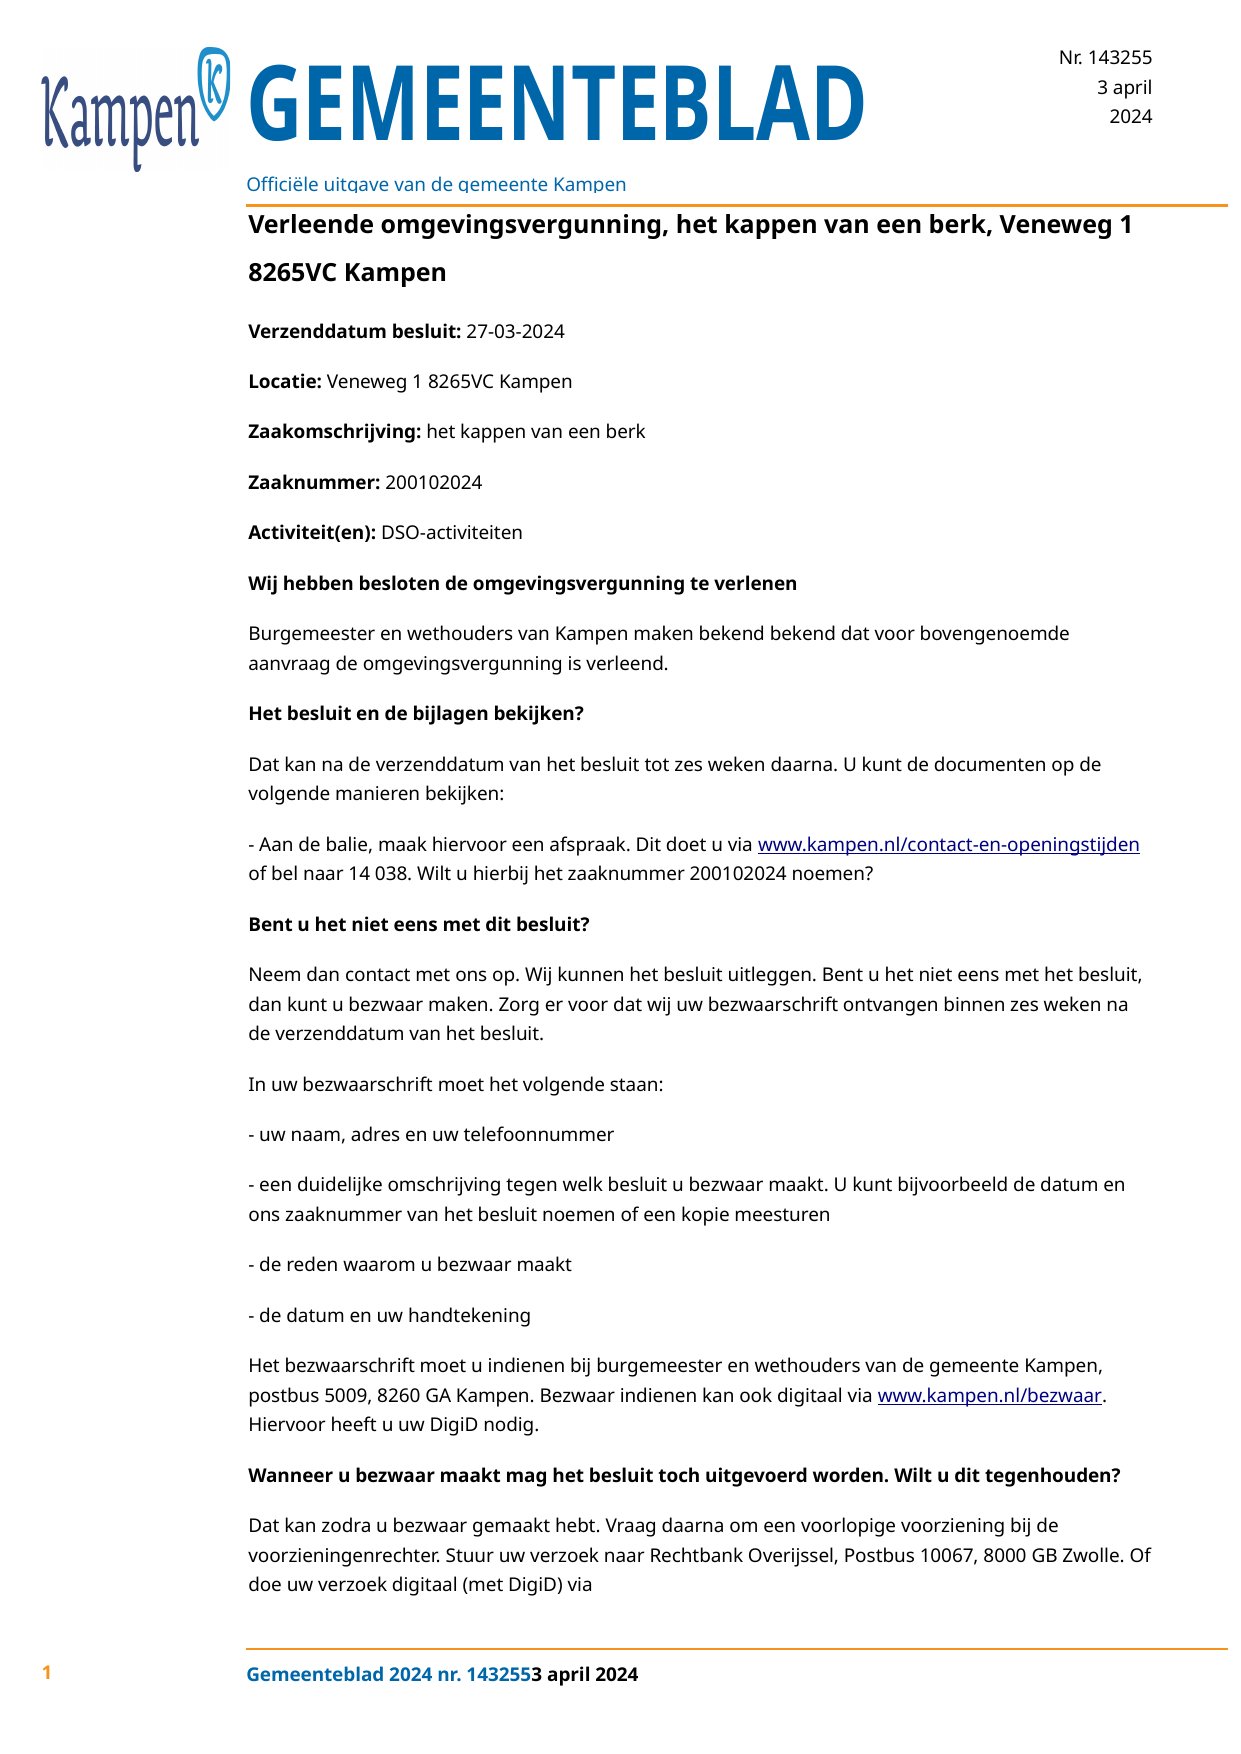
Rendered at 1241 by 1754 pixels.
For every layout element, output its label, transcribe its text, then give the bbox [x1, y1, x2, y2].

text Burgemeester en wethouders van Kampen maken bekend bekend dat voor bovengenoemde aanvraag de omgevingsvergunning is verleend. [248, 620, 1152, 676]
text Verleende omgevingsvergunning, het kappen van een berk, Veneweg 1 8265VC Kampen [248, 207, 1152, 288]
text Dat kan zodra u bezwaar gemaakt hebt. Vraag daarna om een voorlopige voorziening bij de voorzieningenrechter. Stuur uw verzoek naar Rechtbank Overijssel, Postbus 10067, 8000 GB Zwolle. Of doe uw verzoek digitaal (met DigiD) via [248, 1512, 1152, 1597]
text - een duidelijke omschrijving tegen welk besluit u bezwaar maakt. U kunt bijvoorbeeld de datum en ons zaaknummer van het besluit noemen of een kopie meesturen [248, 1172, 1152, 1227]
text Wanneer u bezwaar maakt mag het besluit toch uitgevoerd worden. Wilt u dit tegenhouden? [248, 1462, 1152, 1488]
text Verzenddatum besluit: 27-03-2024 [248, 318, 1152, 344]
text Wij hebben besloten de omgevingsvergunning te verlenen [248, 570, 1152, 596]
text Locatie: Veneweg 1 8265VC Kampen [248, 368, 1152, 394]
text Het besluit en de bijlagen bekijken? [248, 700, 1152, 726]
text Dat kan na de verzenddatum van het besluit tot zes weken daarna. U kunt de documenten op de volgende manieren bekijken: [248, 751, 1152, 806]
text In uw bezwaarschrift moet het volgende staan: [248, 1071, 1152, 1097]
text - Aan de balie, maak hiervoor een afspraak. Dit doet u via www.kampen.nl/contact-en-openingstijden of bel naar 14 038. Wilt u hierbij het zaaknummer 200102024 noemen? [248, 831, 1152, 886]
text - de reden waarom u bezwaar maakt [248, 1252, 1152, 1277]
text Bent u het niet eens met dit besluit? [248, 911, 1152, 937]
picture [41, 47, 231, 172]
text - uw naam, adres en uw telefoonnummer [248, 1121, 1152, 1147]
text Het bezwaarschrift moet u indienen bij burgemeester en wethouders van de gemeente Kampen, postbus 5009, 8260 GA Kampen. Bezwaar indienen kan ook digitaal via www.kampen.nl/bezwaar. Hiervoor heeft u uw DigiD nodig. [248, 1352, 1152, 1437]
text Activiteit(en): DSO-activiteiten [248, 519, 1152, 545]
text Zaakomschrijving: het kappen van een berk [248, 419, 1152, 444]
text Neem dan contact met ons op. Wij kunnen het besluit uitleggen. Bent u het niet eens met het besluit, dan kunt u bezwaar maken. Zorg er voor dat wij uw bezwaarschrift ontvangen binnen zes weken na de verzenddatum van het besluit. [248, 961, 1152, 1046]
text Zaaknummer: 200102024 [248, 469, 1152, 495]
text - de datum en uw handtekening [248, 1302, 1152, 1328]
